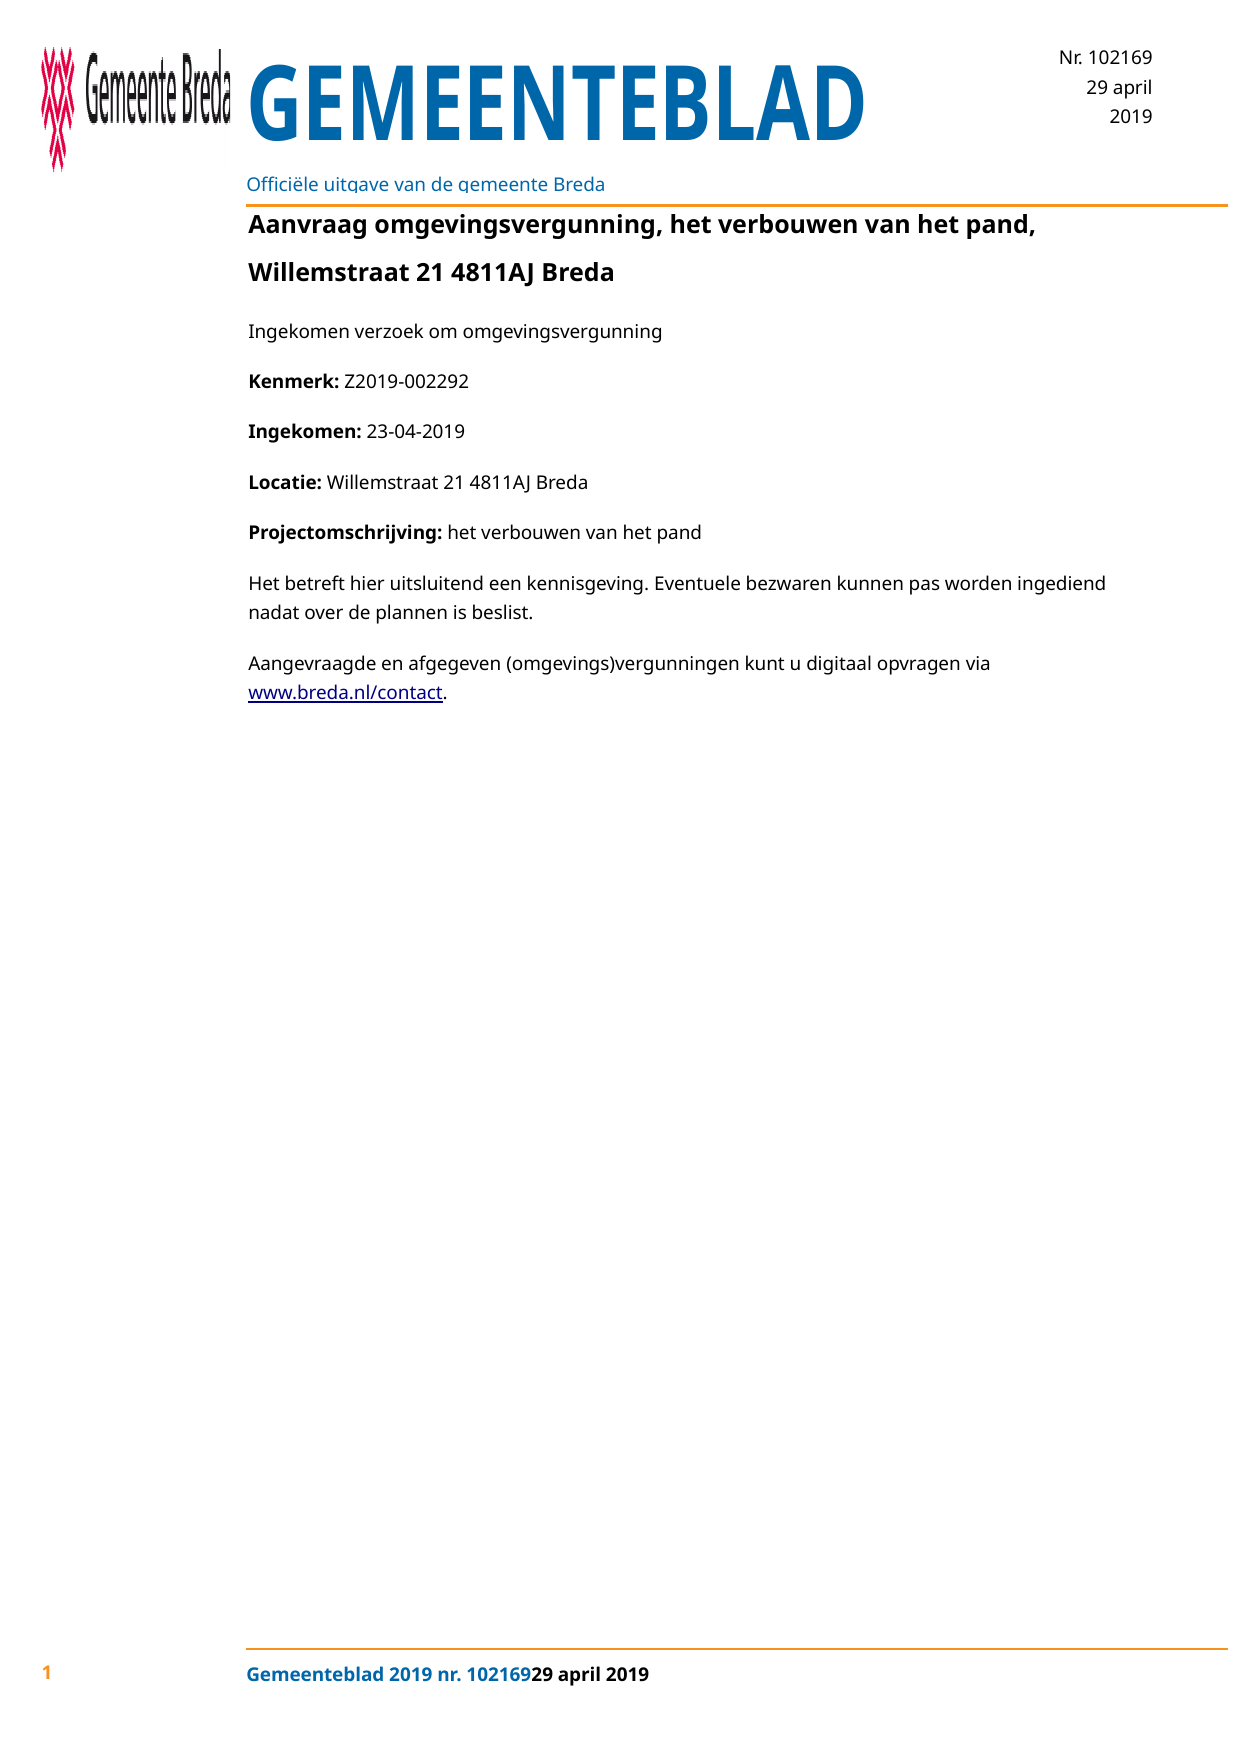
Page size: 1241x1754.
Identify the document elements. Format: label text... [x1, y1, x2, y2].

text Ingekomen: 23-04-2019 [248, 419, 1152, 444]
text Kenmerk: Z2019-002292 [248, 368, 1152, 394]
picture [41, 47, 231, 172]
text Locatie: Willemstraat 21 4811AJ Breda [248, 469, 1152, 495]
text Aangevraagde en afgegeven (omgevings)vergunningen kunt u digitaal opvragen via www.breda.nl/contact. [248, 650, 1152, 705]
text Het betreft hier uitsluitend een kennisgeving. Eventuele bezwaren kunnen pas worden ingediend nadat over de plannen is beslist. [248, 570, 1152, 625]
text Aanvraag omgevingsvergunning, het verbouwen van het pand, Willemstraat 21 4811AJ Breda [248, 207, 1152, 288]
text Projectomschrijving: het verbouwen van het pand [248, 519, 1152, 545]
text Ingekomen verzoek om omgevingsvergunning [248, 318, 1152, 344]
